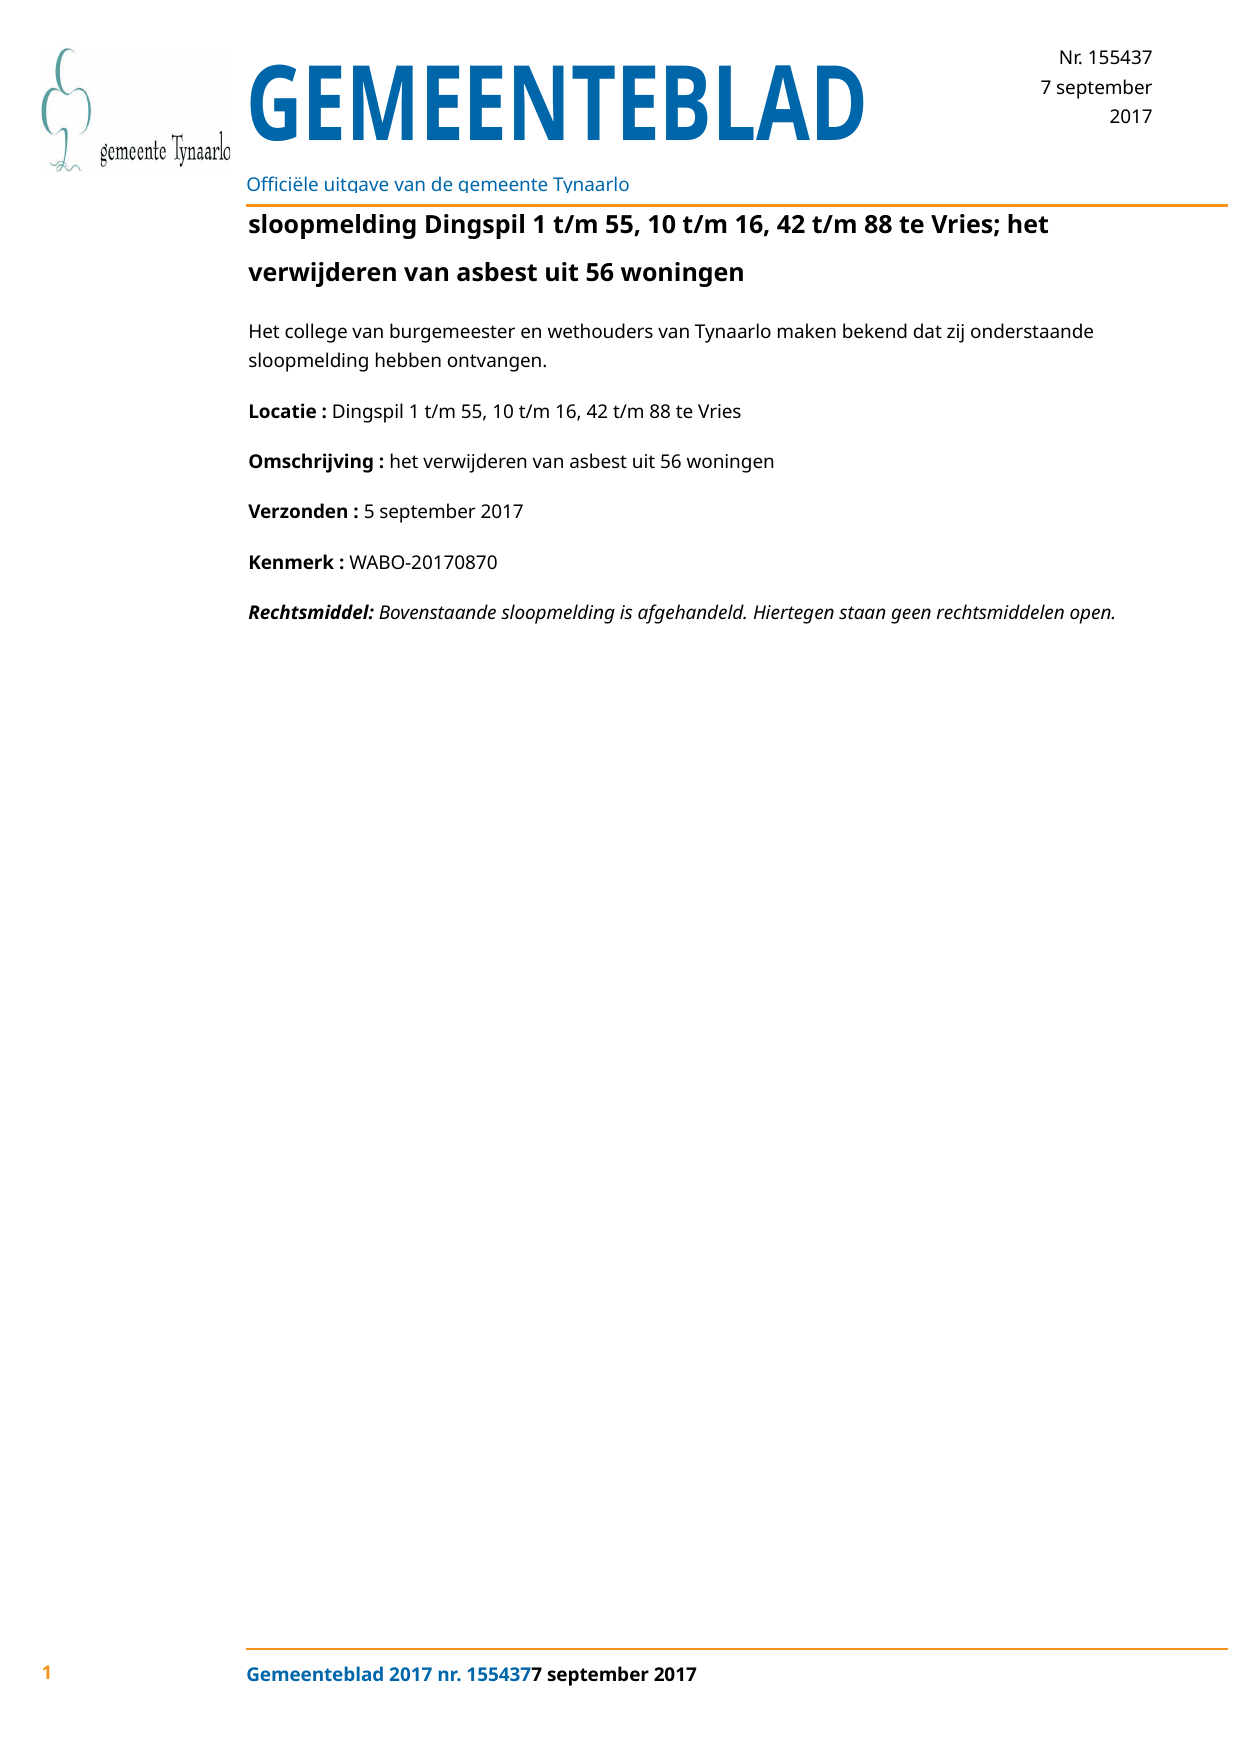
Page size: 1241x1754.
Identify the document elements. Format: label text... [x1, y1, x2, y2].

text Verzonden : 5 september 2017 [248, 499, 1152, 524]
text Omschrijving : het verwijderen van asbest uit 56 woningen [248, 448, 1152, 474]
text Het college van burgemeester en wethouders van Tynaarlo maken bekend dat zij onderstaande sloopmelding hebben ontvangen. [248, 318, 1152, 373]
text Locatie : Dingspil 1 t/m 55, 10 t/m 16, 42 t/m 88 te Vries [248, 398, 1152, 424]
text sloopmelding Dingspil 1 t/m 55, 10 t/m 16, 42 t/m 88 te Vries; het verwijderen van asbest uit 56 woningen [248, 207, 1152, 288]
text Kenmerk : WABO-20170870 [248, 549, 1152, 575]
picture [41, 47, 231, 172]
text Rechtsmiddel: Bovenstaande sloopmelding is afgehandeld. Hiertegen staan geen rechtsmiddelen open. [248, 599, 1152, 625]
